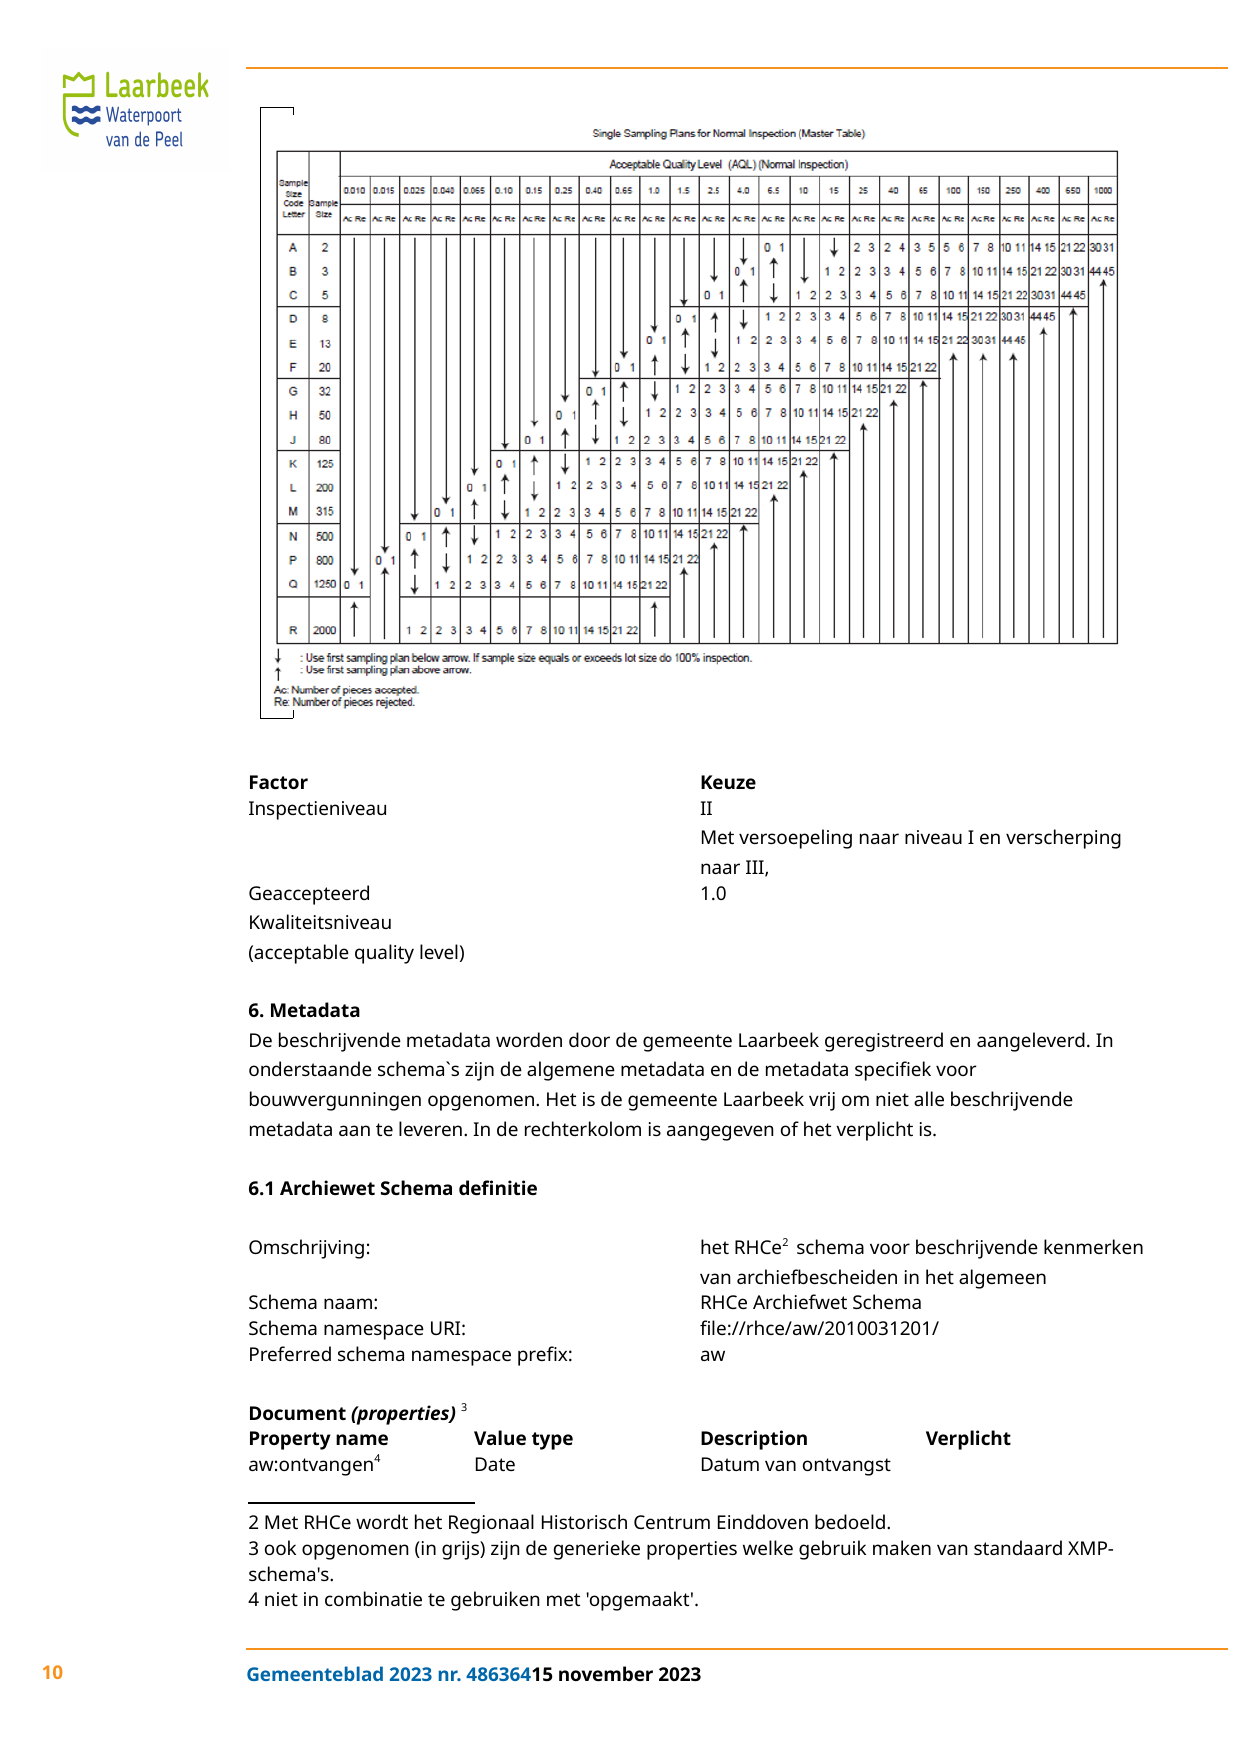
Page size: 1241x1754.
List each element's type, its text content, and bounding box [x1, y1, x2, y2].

table_cell Preferred schema namespace prefix: [248, 1341, 700, 1367]
table_cell Value type [474, 1425, 700, 1451]
table_header Document (properties) [248, 1400, 1152, 1425]
table_cell file://rhce/aw/2010031201/ [700, 1315, 1152, 1341]
table_cell aw:ontvangen [248, 1451, 474, 1477]
table_header Omschrijving: [248, 1234, 700, 1289]
table_cell [926, 1451, 1152, 1477]
table_cell Geaccepteerd Kwaliteitsniveau (acceptable quality level) [248, 880, 700, 965]
table_cell Schema naam: [248, 1290, 700, 1315]
picture [268, 115, 1125, 710]
table_cell II Met versoepeling naar niveau I en verscherping naar III, [700, 795, 1152, 880]
table_cell aw [700, 1341, 1152, 1367]
table_header Factor [248, 769, 700, 795]
table_cell Datum van ontvangst [700, 1451, 926, 1477]
table_cell Description [700, 1425, 926, 1451]
table_cell Date [474, 1451, 700, 1477]
text 6.1 Archiewet Schema definitie [248, 1175, 1152, 1201]
table_cell Schema namespace URI: [248, 1315, 700, 1341]
table_cell Verplicht [926, 1425, 1152, 1451]
table_header Keuze [700, 769, 1152, 795]
table_cell 1.0 [700, 880, 1152, 965]
table_cell Property name [248, 1425, 474, 1451]
text De beschrijvende metadata worden door de gemeente Laarbeek geregistreerd en aangeleverd. In onderstaande schema`s zijn de algemene metadata en de metadata specifiek voor bouwvergunningen opgenomen. Het is de gemeente Laarbeek vrij om niet alle beschrijvende metadata aan te leveren. In de rechterkolom is aangegeven of het verplicht is. [248, 1027, 1152, 1142]
text 6. Metadata [248, 997, 1152, 1023]
table_cell Inspectieniveau [248, 795, 700, 880]
table_cell RHCe Archiefwet Schema [700, 1290, 1152, 1315]
picture [41, 47, 231, 172]
table_header het RHCe schema voor beschrijvende kenmerken van archiefbescheiden in het algemeen [700, 1234, 1152, 1289]
